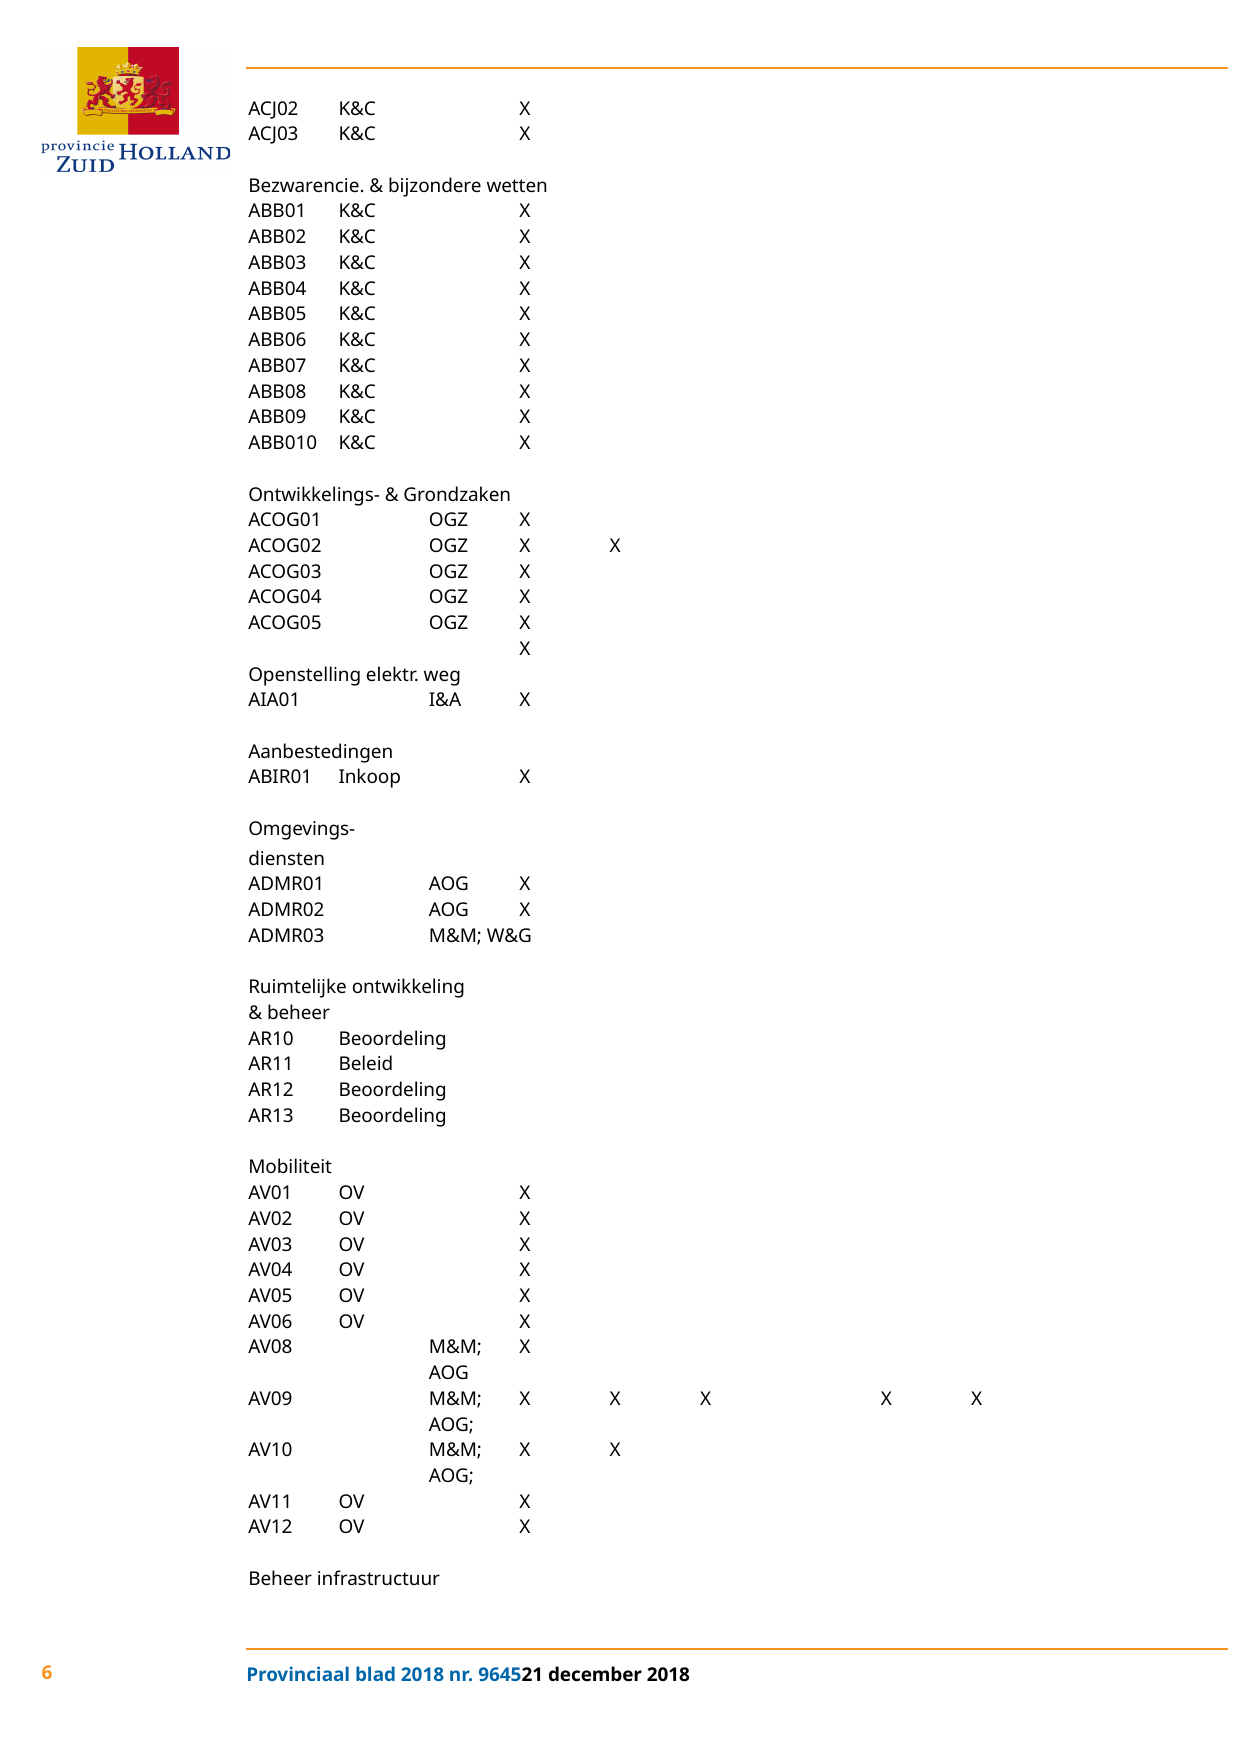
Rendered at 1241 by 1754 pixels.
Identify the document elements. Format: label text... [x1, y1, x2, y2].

table_cell [790, 429, 881, 455]
table_cell [700, 224, 790, 249]
table_cell [700, 948, 790, 973]
table_cell [338, 146, 429, 172]
table_cell OGZ [429, 532, 519, 558]
table_cell X [519, 404, 609, 429]
table_cell [609, 712, 700, 738]
table_cell [971, 1231, 1061, 1256]
table_cell [881, 1308, 971, 1334]
table_cell K&C [338, 404, 429, 429]
table_cell [609, 922, 700, 948]
table_cell [971, 1282, 1061, 1308]
table_cell X [519, 1385, 609, 1411]
table_cell [338, 584, 429, 609]
table_cell [790, 922, 881, 948]
table_cell [881, 326, 971, 352]
table_cell [609, 121, 700, 146]
table_cell M&M; [429, 1334, 519, 1359]
table_cell [519, 1565, 609, 1591]
table_cell [790, 1334, 881, 1359]
table_cell [1061, 764, 1152, 789]
table_cell [1061, 1411, 1152, 1437]
table_cell [1061, 790, 1152, 815]
table_cell [1061, 326, 1152, 352]
table_cell [881, 224, 971, 249]
table_cell [609, 1051, 700, 1076]
table_cell [790, 558, 881, 584]
table_cell ABB01 [248, 198, 338, 223]
table_cell [609, 506, 700, 532]
table_cell [429, 635, 519, 661]
table_cell [971, 1154, 1061, 1179]
table_cell [429, 95, 519, 121]
table_cell [429, 352, 519, 378]
table_cell Aanbestedingen [248, 738, 429, 764]
table_cell [881, 1540, 971, 1565]
table_cell [881, 999, 971, 1025]
table_cell [338, 1128, 429, 1153]
table_cell [609, 687, 700, 712]
table_cell [1061, 974, 1152, 999]
table_cell [519, 1411, 609, 1437]
table_cell [700, 1462, 790, 1488]
table_cell [338, 1385, 429, 1411]
table_cell [1061, 815, 1152, 871]
table_cell [971, 790, 1061, 815]
table_cell [971, 1437, 1061, 1462]
table_cell ACJ03 [248, 121, 338, 146]
table_cell [790, 506, 881, 532]
table_cell [790, 764, 881, 789]
table_cell & beheer [248, 999, 338, 1025]
table_cell [609, 95, 700, 121]
table_cell X [519, 764, 609, 789]
table_cell [338, 790, 429, 815]
table_cell [881, 558, 971, 584]
table_cell [1061, 429, 1152, 455]
table_cell [700, 1154, 790, 1179]
table_cell [700, 1179, 790, 1205]
table_cell [790, 95, 881, 121]
table_cell [1061, 172, 1152, 198]
table_cell X [519, 558, 609, 584]
table_cell [338, 1462, 429, 1488]
table_cell ABB02 [248, 224, 338, 249]
table_cell ACOG05 [248, 609, 338, 635]
table_cell [609, 172, 700, 198]
table_cell [881, 584, 971, 609]
table_cell [609, 999, 700, 1025]
table_cell [1061, 1128, 1152, 1153]
table_cell [881, 378, 971, 403]
table_cell [519, 948, 609, 973]
table_cell [790, 1565, 881, 1591]
table_cell [429, 1488, 519, 1514]
table_cell [700, 1488, 790, 1514]
table_cell [609, 764, 700, 789]
table_cell [971, 378, 1061, 403]
table_cell [881, 1282, 971, 1308]
table_cell [790, 1205, 881, 1231]
table_cell AV12 [248, 1514, 338, 1539]
table_cell [609, 1205, 700, 1231]
table_cell [609, 1540, 700, 1565]
table_cell Openstelling elektr. weg [248, 661, 519, 687]
table_cell [338, 999, 429, 1025]
table_cell [609, 301, 700, 326]
table_cell X [519, 1514, 609, 1539]
table_cell ABB010 [248, 429, 338, 455]
table_cell [609, 738, 700, 764]
table_cell [519, 974, 609, 999]
table_cell [248, 1128, 338, 1153]
table_cell [248, 635, 338, 661]
table_cell [609, 1359, 700, 1385]
table_cell [519, 481, 609, 506]
table_cell [881, 1565, 971, 1591]
table_cell [338, 871, 429, 896]
table_cell [790, 738, 881, 764]
table_cell [881, 1179, 971, 1205]
table_cell [1061, 1437, 1152, 1462]
table_cell [881, 532, 971, 558]
table_cell [790, 172, 881, 198]
table_cell [700, 1514, 790, 1539]
table_cell [1061, 1282, 1152, 1308]
table_cell [700, 999, 790, 1025]
table_cell [790, 1076, 881, 1102]
table_cell [700, 558, 790, 584]
table_cell [881, 790, 971, 815]
table_cell AV01 [248, 1179, 338, 1205]
table_cell K&C [338, 352, 429, 378]
table_cell [700, 1256, 790, 1282]
table_cell K&C [338, 121, 429, 146]
table_cell [609, 1025, 700, 1051]
table_cell [609, 1308, 700, 1334]
table_cell [790, 974, 881, 999]
table_cell [700, 896, 790, 922]
table_cell OV [338, 1308, 429, 1334]
table_cell [1061, 1076, 1152, 1102]
table_cell [609, 404, 700, 429]
table_cell Beoordeling [338, 1025, 519, 1051]
table_cell [248, 1411, 338, 1437]
table_cell [790, 1128, 881, 1153]
table_cell [429, 815, 519, 871]
table_cell [1061, 1308, 1152, 1334]
table_cell AV09 [248, 1385, 338, 1411]
table_cell X [519, 896, 609, 922]
table_cell X [519, 378, 609, 403]
table_cell [248, 1359, 338, 1385]
table_cell [700, 974, 790, 999]
table_cell [700, 481, 790, 506]
table_cell [790, 1514, 881, 1539]
table_cell [1061, 1205, 1152, 1231]
table_cell [881, 1128, 971, 1153]
table_cell [609, 198, 700, 223]
table_cell X [519, 1179, 609, 1205]
table_cell [971, 712, 1061, 738]
table_cell [429, 378, 519, 403]
table_cell [429, 455, 519, 481]
table_cell [519, 738, 609, 764]
table_cell [700, 1565, 790, 1591]
table_cell [971, 815, 1061, 871]
table_cell [700, 1334, 790, 1359]
table_cell [790, 1308, 881, 1334]
table_cell X [519, 1334, 609, 1359]
table_cell Beoordeling [338, 1102, 519, 1128]
table_cell [971, 532, 1061, 558]
table_cell [429, 275, 519, 301]
table_cell [790, 815, 881, 871]
table_cell X [609, 1385, 700, 1411]
table_cell [519, 146, 609, 172]
table_cell AV02 [248, 1205, 338, 1231]
table_cell [971, 172, 1061, 198]
table_cell [700, 95, 790, 121]
table_cell [700, 1205, 790, 1231]
table_cell [790, 999, 881, 1025]
table_cell ADMR01 [248, 871, 338, 896]
table_cell [338, 687, 429, 712]
table_cell [971, 635, 1061, 661]
table_cell [519, 661, 609, 687]
table_cell [1061, 1334, 1152, 1359]
table_cell [881, 429, 971, 455]
table_cell [790, 1359, 881, 1385]
table_cell [338, 455, 429, 481]
table_cell K&C [338, 95, 429, 121]
table_cell [971, 661, 1061, 687]
table_cell [248, 455, 338, 481]
table_cell [971, 481, 1061, 506]
table_cell [1061, 95, 1152, 121]
table_cell X [519, 687, 609, 712]
table_cell [790, 121, 881, 146]
table_cell [609, 1565, 700, 1591]
table_cell [1061, 1462, 1152, 1488]
table_cell [790, 948, 881, 973]
table_cell [881, 896, 971, 922]
table_cell ABB09 [248, 404, 338, 429]
table_cell [700, 712, 790, 738]
table_cell [700, 815, 790, 871]
table_cell [881, 1514, 971, 1539]
table_cell [881, 635, 971, 661]
table_cell AOG; [429, 1411, 519, 1437]
table_cell OV [338, 1282, 429, 1308]
table_cell OGZ [429, 609, 519, 635]
table_cell [338, 948, 429, 973]
table_cell [1061, 455, 1152, 481]
table_cell [609, 352, 700, 378]
table_cell [248, 948, 338, 973]
table_cell [1061, 249, 1152, 275]
table_cell [881, 1411, 971, 1437]
table_cell [971, 1411, 1061, 1437]
table_cell [1061, 635, 1152, 661]
table_cell [338, 1359, 429, 1385]
table_cell [700, 301, 790, 326]
table_cell [881, 1437, 971, 1462]
table_cell AIA01 [248, 687, 338, 712]
table_cell [429, 404, 519, 429]
table_cell [700, 326, 790, 352]
table_cell [700, 687, 790, 712]
table_cell [971, 1051, 1061, 1076]
table_cell [700, 635, 790, 661]
table_cell [790, 661, 881, 687]
table_cell [881, 738, 971, 764]
table_cell Ruimtelijke ontwikkeling [248, 974, 519, 999]
table_cell [790, 301, 881, 326]
table_cell ABB05 [248, 301, 338, 326]
table_cell [971, 687, 1061, 712]
table_cell [881, 687, 971, 712]
table_cell [881, 1462, 971, 1488]
table_cell X [519, 506, 609, 532]
table_cell [881, 1205, 971, 1231]
table_cell [609, 1488, 700, 1514]
table_cell [790, 1462, 881, 1488]
table_cell X [519, 1205, 609, 1231]
table_cell [790, 146, 881, 172]
table_cell Inkoop [338, 764, 429, 789]
table_cell [429, 1179, 519, 1205]
table_cell [971, 558, 1061, 584]
table_cell [1061, 896, 1152, 922]
table_cell [971, 871, 1061, 896]
table_cell [971, 429, 1061, 455]
table_cell [700, 352, 790, 378]
table_cell [609, 1179, 700, 1205]
table_cell [790, 1411, 881, 1437]
table_cell [338, 922, 429, 948]
table_cell [1061, 352, 1152, 378]
table_cell [248, 146, 338, 172]
table_cell AR11 [248, 1051, 338, 1076]
table_cell [700, 609, 790, 635]
table_cell K&C [338, 326, 429, 352]
table_cell [1061, 1514, 1152, 1539]
table_cell [1061, 1385, 1152, 1411]
table_cell [609, 1154, 700, 1179]
table_cell OGZ [429, 506, 519, 532]
table_cell AOG; [429, 1462, 519, 1488]
table_cell AR13 [248, 1102, 338, 1128]
table_cell [790, 1051, 881, 1076]
table_cell [609, 609, 700, 635]
table_cell [881, 146, 971, 172]
table_cell [881, 1256, 971, 1282]
table_cell ABB06 [248, 326, 338, 352]
table_cell [1061, 146, 1152, 172]
table_cell [881, 172, 971, 198]
table_cell [881, 249, 971, 275]
table_cell [1061, 609, 1152, 635]
table_cell [429, 1205, 519, 1231]
table_cell X [519, 352, 609, 378]
table_cell [429, 738, 519, 764]
table_cell K&C [338, 429, 429, 455]
table_cell [429, 1540, 519, 1565]
table_cell X [519, 635, 609, 661]
table_cell [700, 532, 790, 558]
table_cell [790, 481, 881, 506]
table_cell [881, 301, 971, 326]
table_cell [1061, 661, 1152, 687]
table_cell [790, 584, 881, 609]
table_cell [700, 1025, 790, 1051]
table_cell X [519, 1231, 609, 1256]
table_cell [1061, 121, 1152, 146]
table_cell [790, 224, 881, 249]
table_cell M&M; [429, 1385, 519, 1411]
table_cell AV08 [248, 1334, 338, 1359]
table_cell [609, 1128, 700, 1153]
table_cell [971, 764, 1061, 789]
table_cell [1061, 506, 1152, 532]
table_cell [790, 1256, 881, 1282]
table_cell [248, 1540, 338, 1565]
table_cell OV [338, 1488, 429, 1514]
table_cell [609, 871, 700, 896]
table_cell [700, 429, 790, 455]
table_cell [790, 455, 881, 481]
table_cell [971, 275, 1061, 301]
table_cell [338, 1334, 429, 1359]
table_cell [1061, 1488, 1152, 1514]
table_cell K&C [338, 301, 429, 326]
table_cell X [971, 1385, 1061, 1411]
table_cell [519, 1051, 609, 1076]
table_cell X [519, 121, 609, 146]
table_cell OV [338, 1514, 429, 1539]
table_cell X [519, 198, 609, 223]
table_cell [971, 922, 1061, 948]
table_cell Beoordeling [338, 1076, 519, 1102]
table_cell [609, 481, 700, 506]
table_cell [971, 1359, 1061, 1385]
table_cell [1061, 1359, 1152, 1385]
table_cell [971, 1256, 1061, 1282]
table_cell [971, 1102, 1061, 1128]
table_cell [609, 1411, 700, 1437]
table_cell [609, 1231, 700, 1256]
table_cell [881, 712, 971, 738]
table_cell [700, 146, 790, 172]
table_cell OV [338, 1179, 429, 1205]
table_cell [700, 455, 790, 481]
table_cell [519, 455, 609, 481]
table_cell [248, 712, 338, 738]
table_cell X [519, 532, 609, 558]
table_cell AV03 [248, 1231, 338, 1256]
table_cell Beleid [338, 1051, 429, 1076]
table_cell [971, 999, 1061, 1025]
table_cell [971, 301, 1061, 326]
table_cell [700, 1128, 790, 1153]
table_cell [881, 948, 971, 973]
table_cell [971, 1334, 1061, 1359]
table_cell [881, 764, 971, 789]
table_cell [700, 790, 790, 815]
table_cell [971, 896, 1061, 922]
table_cell [790, 1437, 881, 1462]
table_cell K&C [338, 275, 429, 301]
table_cell X [519, 1488, 609, 1514]
table_cell [609, 790, 700, 815]
table_cell X [519, 871, 609, 896]
table_cell [790, 790, 881, 815]
table_cell [881, 1076, 971, 1102]
table_cell [881, 1231, 971, 1256]
table_cell [429, 948, 519, 973]
table_cell [1061, 712, 1152, 738]
table_cell [790, 1385, 881, 1411]
table_cell [519, 1462, 609, 1488]
table_cell [338, 635, 429, 661]
table_cell X [519, 1437, 609, 1462]
table_cell [790, 609, 881, 635]
table_cell X [519, 301, 609, 326]
table_cell [1061, 1154, 1152, 1179]
table_cell [881, 1488, 971, 1514]
table_cell [519, 1154, 609, 1179]
picture [41, 47, 231, 172]
table_cell [971, 249, 1061, 275]
table_cell [790, 712, 881, 738]
table_cell [881, 815, 971, 871]
table_cell [790, 896, 881, 922]
table_cell [429, 301, 519, 326]
table_cell [429, 146, 519, 172]
table_cell [971, 1565, 1061, 1591]
table_cell [700, 871, 790, 896]
table_cell [519, 712, 609, 738]
table_cell [519, 1359, 609, 1385]
table_cell K&C [338, 224, 429, 249]
table_cell OV [338, 1231, 429, 1256]
table_cell [429, 999, 519, 1025]
table_cell [881, 609, 971, 635]
table_cell [971, 224, 1061, 249]
table_cell [609, 1514, 700, 1539]
table_cell [971, 1540, 1061, 1565]
table_cell [609, 275, 700, 301]
table_cell [881, 404, 971, 429]
table_cell Ontwikkelings- & Grondzaken [248, 481, 519, 506]
table_cell [881, 275, 971, 301]
table_cell [971, 974, 1061, 999]
table_cell [971, 352, 1061, 378]
table_cell [519, 999, 609, 1025]
table_cell [1061, 404, 1152, 429]
table_cell [609, 558, 700, 584]
table_cell [338, 609, 429, 635]
table_cell [700, 275, 790, 301]
table_cell [429, 1051, 519, 1076]
table_cell [881, 871, 971, 896]
table_cell [881, 121, 971, 146]
table_cell [790, 404, 881, 429]
table_cell AOG [429, 896, 519, 922]
table_cell [700, 1540, 790, 1565]
table_cell [609, 1256, 700, 1282]
table_cell [700, 198, 790, 223]
table_cell [971, 609, 1061, 635]
table_cell [881, 1102, 971, 1128]
table_cell [700, 506, 790, 532]
table_cell [1061, 481, 1152, 506]
table_cell [609, 249, 700, 275]
table_cell [1061, 1025, 1152, 1051]
table_cell [1061, 1231, 1152, 1256]
table_cell AV06 [248, 1308, 338, 1334]
table_cell [338, 532, 429, 558]
table_cell [609, 1282, 700, 1308]
table_cell [1061, 1565, 1152, 1591]
table_cell [609, 896, 700, 922]
table_cell [519, 1076, 609, 1102]
table_cell [790, 249, 881, 275]
table_cell [609, 635, 700, 661]
table_cell ADMR03 [248, 922, 338, 948]
table_cell X [519, 1256, 609, 1282]
table_cell [971, 326, 1061, 352]
table_cell [790, 326, 881, 352]
table_cell Bezwarencie. & bijzondere wetten [248, 172, 609, 198]
table_cell AOG [429, 1359, 519, 1385]
table_cell [429, 1308, 519, 1334]
table_cell [429, 1256, 519, 1282]
table_cell [1061, 1256, 1152, 1282]
table_cell ACOG03 [248, 558, 338, 584]
table_cell [1061, 999, 1152, 1025]
table_cell [881, 661, 971, 687]
table_cell [1061, 1051, 1152, 1076]
table_cell [609, 146, 700, 172]
table_cell [1061, 948, 1152, 973]
table_cell [971, 948, 1061, 973]
table_cell [881, 1025, 971, 1051]
table_cell [700, 172, 790, 198]
table_cell [1061, 532, 1152, 558]
table_cell [1061, 584, 1152, 609]
table_cell ACOG01 [248, 506, 338, 532]
table_cell X [519, 275, 609, 301]
table_cell [881, 198, 971, 223]
table_cell X [519, 326, 609, 352]
table_cell [338, 558, 429, 584]
table_cell [700, 584, 790, 609]
table_cell [1061, 378, 1152, 403]
table_cell [338, 1437, 429, 1462]
table_cell [971, 506, 1061, 532]
table_cell AV10 [248, 1437, 338, 1462]
table_cell [338, 712, 429, 738]
table_cell AV05 [248, 1282, 338, 1308]
table_cell [429, 764, 519, 789]
table_cell [790, 275, 881, 301]
table_cell [429, 198, 519, 223]
table_cell [881, 1359, 971, 1385]
table_cell [429, 790, 519, 815]
table_cell Beheer infrastructuur [248, 1565, 519, 1591]
table_cell [609, 1102, 700, 1128]
table_cell AV04 [248, 1256, 338, 1282]
table_cell [1061, 558, 1152, 584]
table_cell [971, 404, 1061, 429]
table_cell OV [338, 1256, 429, 1282]
table_cell [790, 1282, 881, 1308]
table_cell [700, 1282, 790, 1308]
table_cell [609, 948, 700, 973]
table_cell [700, 1411, 790, 1437]
table_cell [971, 1128, 1061, 1153]
table_cell [1061, 922, 1152, 948]
table_cell [971, 1514, 1061, 1539]
table_cell [700, 1076, 790, 1102]
table_cell [971, 584, 1061, 609]
table_cell [881, 455, 971, 481]
table_cell [429, 1128, 519, 1153]
table_cell M&M; [429, 1437, 519, 1462]
table_cell [971, 146, 1061, 172]
table_cell [1061, 301, 1152, 326]
table_cell [971, 1488, 1061, 1514]
table_cell [700, 1231, 790, 1256]
table_cell [790, 1154, 881, 1179]
table_cell OV [338, 1205, 429, 1231]
table_cell [429, 1514, 519, 1539]
table_cell [429, 121, 519, 146]
table_cell [248, 1462, 338, 1488]
table_cell [700, 404, 790, 429]
table_cell Omgevings-diensten [248, 815, 429, 871]
table_cell ABIR01 [248, 764, 338, 789]
table_cell [1061, 1179, 1152, 1205]
table_cell [700, 1051, 790, 1076]
table_cell [700, 1102, 790, 1128]
table_cell X [519, 584, 609, 609]
table_cell [1061, 871, 1152, 896]
table_cell [609, 974, 700, 999]
table_cell [609, 455, 700, 481]
table_cell AR10 [248, 1025, 338, 1051]
table_cell K&C [338, 198, 429, 223]
table_cell [519, 1540, 609, 1565]
table_cell [700, 121, 790, 146]
table_cell [248, 790, 338, 815]
table_cell [881, 95, 971, 121]
table_cell I&A [429, 687, 519, 712]
table_cell [1061, 1540, 1152, 1565]
table_cell X [609, 1437, 700, 1462]
table_cell [1061, 275, 1152, 301]
table_cell X [609, 532, 700, 558]
table_cell [790, 1025, 881, 1051]
table_cell AR12 [248, 1076, 338, 1102]
table_cell [790, 1102, 881, 1128]
table_cell [338, 1411, 429, 1437]
table_cell [609, 1076, 700, 1102]
table_cell OGZ [429, 584, 519, 609]
table_cell ABB07 [248, 352, 338, 378]
table_cell [700, 378, 790, 403]
table_cell [790, 1488, 881, 1514]
table_cell [609, 1334, 700, 1359]
table_cell [790, 1179, 881, 1205]
table_cell X [881, 1385, 971, 1411]
table_cell [609, 429, 700, 455]
table_cell ABB04 [248, 275, 338, 301]
table_cell [790, 1231, 881, 1256]
table_cell [519, 815, 609, 871]
table_cell X [519, 224, 609, 249]
table_cell [881, 1334, 971, 1359]
table_cell [971, 1308, 1061, 1334]
table_cell OGZ [429, 558, 519, 584]
table_cell [881, 1051, 971, 1076]
table_cell [519, 790, 609, 815]
table_cell [790, 687, 881, 712]
table_cell [881, 974, 971, 999]
table_cell [700, 738, 790, 764]
table_cell [790, 532, 881, 558]
table_cell [1061, 687, 1152, 712]
table_cell ACOG02 [248, 532, 338, 558]
table_cell [790, 198, 881, 223]
table_cell [429, 1231, 519, 1256]
table_cell [700, 1308, 790, 1334]
table_cell X [519, 429, 609, 455]
table_cell Mobiliteit [248, 1154, 338, 1179]
table_cell [971, 455, 1061, 481]
table_cell [881, 922, 971, 948]
table_cell ACOG04 [248, 584, 338, 609]
table_cell [609, 584, 700, 609]
table_cell ADMR02 [248, 896, 338, 922]
table_cell [609, 326, 700, 352]
table_cell [429, 429, 519, 455]
table_cell [429, 1154, 519, 1179]
table_cell [338, 506, 429, 532]
table_cell [429, 1282, 519, 1308]
table_cell [609, 1462, 700, 1488]
table_cell [881, 352, 971, 378]
table_cell [1061, 198, 1152, 223]
table_cell K&C [338, 249, 429, 275]
table_cell AOG [429, 871, 519, 896]
table_cell [609, 815, 700, 871]
table_cell ABB08 [248, 378, 338, 403]
table_cell [700, 922, 790, 948]
table_cell [971, 121, 1061, 146]
table_cell [609, 224, 700, 249]
table_cell [519, 1025, 609, 1051]
table_cell [429, 249, 519, 275]
table_cell [971, 198, 1061, 223]
table_cell ABB03 [248, 249, 338, 275]
table_cell [609, 378, 700, 403]
table_cell [971, 1205, 1061, 1231]
table_cell [971, 1179, 1061, 1205]
table_cell [519, 1128, 609, 1153]
table_cell K&C [338, 378, 429, 403]
table_cell [790, 635, 881, 661]
table_cell ACJ02 [248, 95, 338, 121]
table_cell [429, 326, 519, 352]
table_cell [338, 1540, 429, 1565]
table_cell [881, 506, 971, 532]
table_cell [881, 1154, 971, 1179]
table_cell X [700, 1385, 790, 1411]
table_cell X [519, 249, 609, 275]
table_cell [700, 249, 790, 275]
table_cell X [519, 1282, 609, 1308]
table_cell M&M; W&G [429, 922, 609, 948]
table_cell [1061, 1102, 1152, 1128]
table_cell [338, 896, 429, 922]
table_cell [338, 1154, 429, 1179]
table_cell [790, 1540, 881, 1565]
table_cell [971, 1025, 1061, 1051]
table_cell [790, 378, 881, 403]
table_cell X [519, 95, 609, 121]
table_cell [700, 661, 790, 687]
table_cell [790, 871, 881, 896]
table_cell [881, 481, 971, 506]
table_cell [700, 1437, 790, 1462]
table_cell [429, 224, 519, 249]
table_cell [700, 764, 790, 789]
table_cell [971, 1462, 1061, 1488]
table_cell [609, 661, 700, 687]
table_cell [971, 738, 1061, 764]
table_cell [1061, 224, 1152, 249]
table_cell [790, 352, 881, 378]
table_cell X [519, 1308, 609, 1334]
table_cell [519, 1102, 609, 1128]
table_cell [971, 95, 1061, 121]
table_cell [700, 1359, 790, 1385]
table_cell [429, 712, 519, 738]
table_cell [1061, 738, 1152, 764]
table_cell X [519, 609, 609, 635]
table_cell [971, 1076, 1061, 1102]
table_cell AV11 [248, 1488, 338, 1514]
